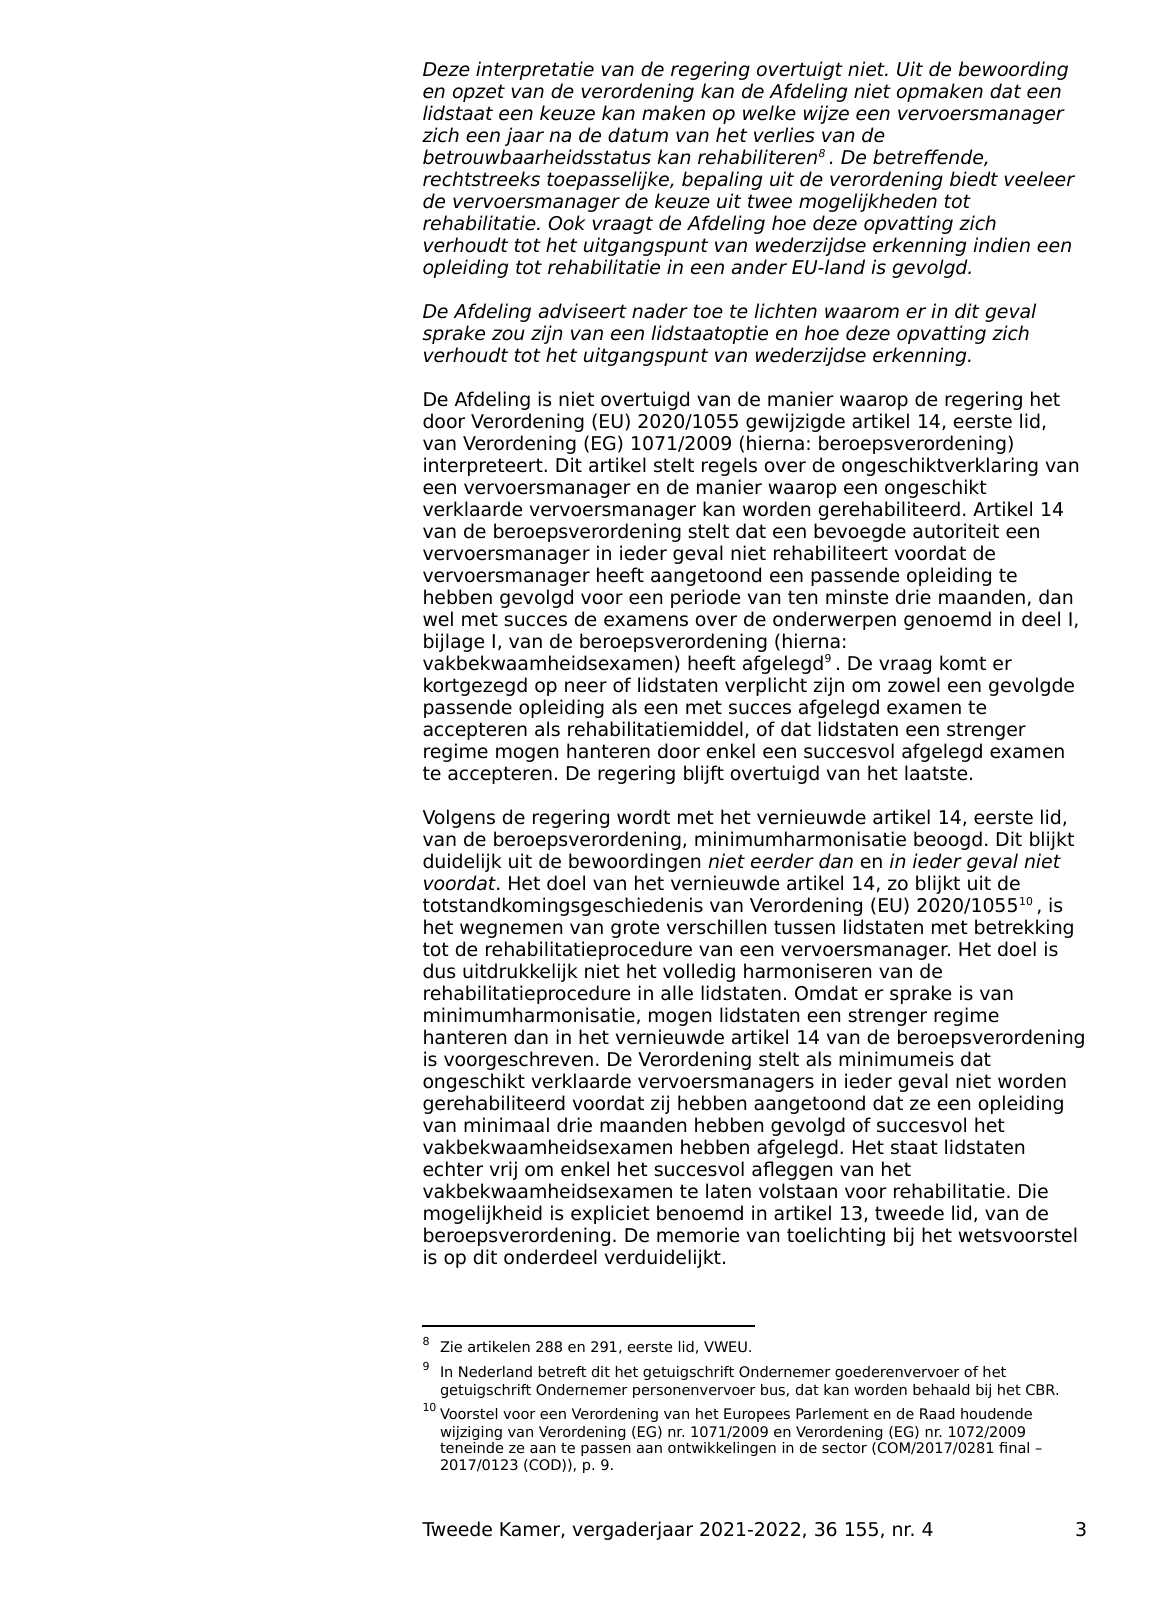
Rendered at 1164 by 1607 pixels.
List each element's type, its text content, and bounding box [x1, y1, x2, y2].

text Deze interpretatie van de regering overtuigt niet. Uit de bewoording en opzet van de verordening kan de Afdeling niet opmaken dat een lidstaat een keuze kan maken op welke wijze een vervoersmanager zich een jaar na de datum van het verlies van de betrouwbaarheidsstatus kan rehabiliteren. De betreffende, rechtstreeks toepasselijke, bepaling uit de verordening biedt veeleer de vervoersmanager de keuze uit twee mogelijkheden tot rehabilitatie. Ook vraagt de Afdeling hoe deze opvatting zich verhoudt tot het uitgangspunt van wederzijdse erkenning indien een opleiding tot rehabilitatie in een ander EU-land is gevolgd. [422, 59, 1087, 279]
text Voorstel voor een Verordening van het Europees Parlement en de Raad houdende wijziging van Verordening (EG) nr. 1071/2009 en Verordening (EG) nr. 1072/2009 teneinde ze aan te passen aan ontwikkelingen in de sector (COM/2017/0281 final – 2017/0123 (COD)), p. 9. [422, 1402, 1087, 1474]
text Volgens de regering wordt met het vernieuwde artikel 14, eerste lid, van de beroepsverordening, minimumharmonisatie beoogd. Dit blijkt duidelijk uit de bewoordingen niet eerder dan en in ieder geval niet voordat. Het doel van het vernieuwde artikel 14, zo blijkt uit de totstandkomingsgeschiedenis van Verordening (EU) 2020/1055, is het wegnemen van grote verschillen tussen lidstaten met betrekking tot de rehabilitatieprocedure van een vervoersmanager. Het doel is dus uitdrukkelijk niet het volledig harmoniseren van de rehabilitatieprocedure in alle lidstaten. Omdat er sprake is van minimumharmonisatie, mogen lidstaten een strenger regime hanteren dan in het vernieuwde artikel 14 van de beroepsverordening is voorgeschreven. De Verordening stelt als minimumeis dat ongeschikt verklaarde vervoersmanagers in ieder geval niet worden gerehabiliteerd voordat zij hebben aangetoond dat ze een opleiding van minimaal drie maanden hebben gevolgd of succesvol het vakbekwaamheidsexamen hebben afgelegd. Het staat lidstaten echter vrij om enkel het succesvol afleggen van het vakbekwaamheidsexamen te laten volstaan voor rehabilitatie. Die mogelijkheid is expliciet benoemd in artikel 13, tweede lid, van de beroepsverordening. De memorie van toelichting bij het wetsvoorstel is op dit onderdeel verduidelijkt. [422, 807, 1087, 1268]
text Zie artikelen 288 en 291, eerste lid, VWEU. [422, 1335, 1087, 1357]
text De Afdeling adviseert nader toe te lichten waarom er in dit geval sprake zou zijn van een lidstaatoptie en hoe deze opvatting zich verhoudt tot het uitgangspunt van wederzijdse erkenning. [422, 301, 1087, 367]
text De Afdeling is niet overtuigd van de manier waarop de regering het door Verordening (EU) 2020/1055 gewijzigde artikel 14, eerste lid, van Verordening (EG) 1071/2009 (hierna: beroepsverordening) interpreteert. Dit artikel stelt regels over de ongeschiktverklaring van een vervoersmanager en de manier waarop een ongeschikt verklaarde vervoersmanager kan worden gerehabiliteerd. Artikel 14 van de beroepsverordening stelt dat een bevoegde autoriteit een vervoersmanager in ieder geval niet rehabiliteert voordat de vervoersmanager heeft aangetoond een passende opleiding te hebben gevolgd voor een periode van ten minste drie maanden, dan wel met succes de examens over de onderwerpen genoemd in deel I, bijlage I, van de beroepsverordening (hierna: vakbekwaamheidsexamen) heeft afgelegd. De vraag komt er kortgezegd op neer of lidstaten verplicht zijn om zowel een gevolgde passende opleiding als een met succes afgelegd examen te accepteren als rehabilitatiemiddel, of dat lidstaten een strenger regime mogen hanteren door enkel een succesvol afgelegd examen te accepteren. De regering blijft overtuigd van het laatste. [422, 389, 1087, 785]
text In Nederland betreft dit het getuigschrift Ondernemer goederenvervoer of het getuigschrift Ondernemer personenvervoer bus, dat kan worden behaald bij het CBR. [422, 1360, 1087, 1399]
